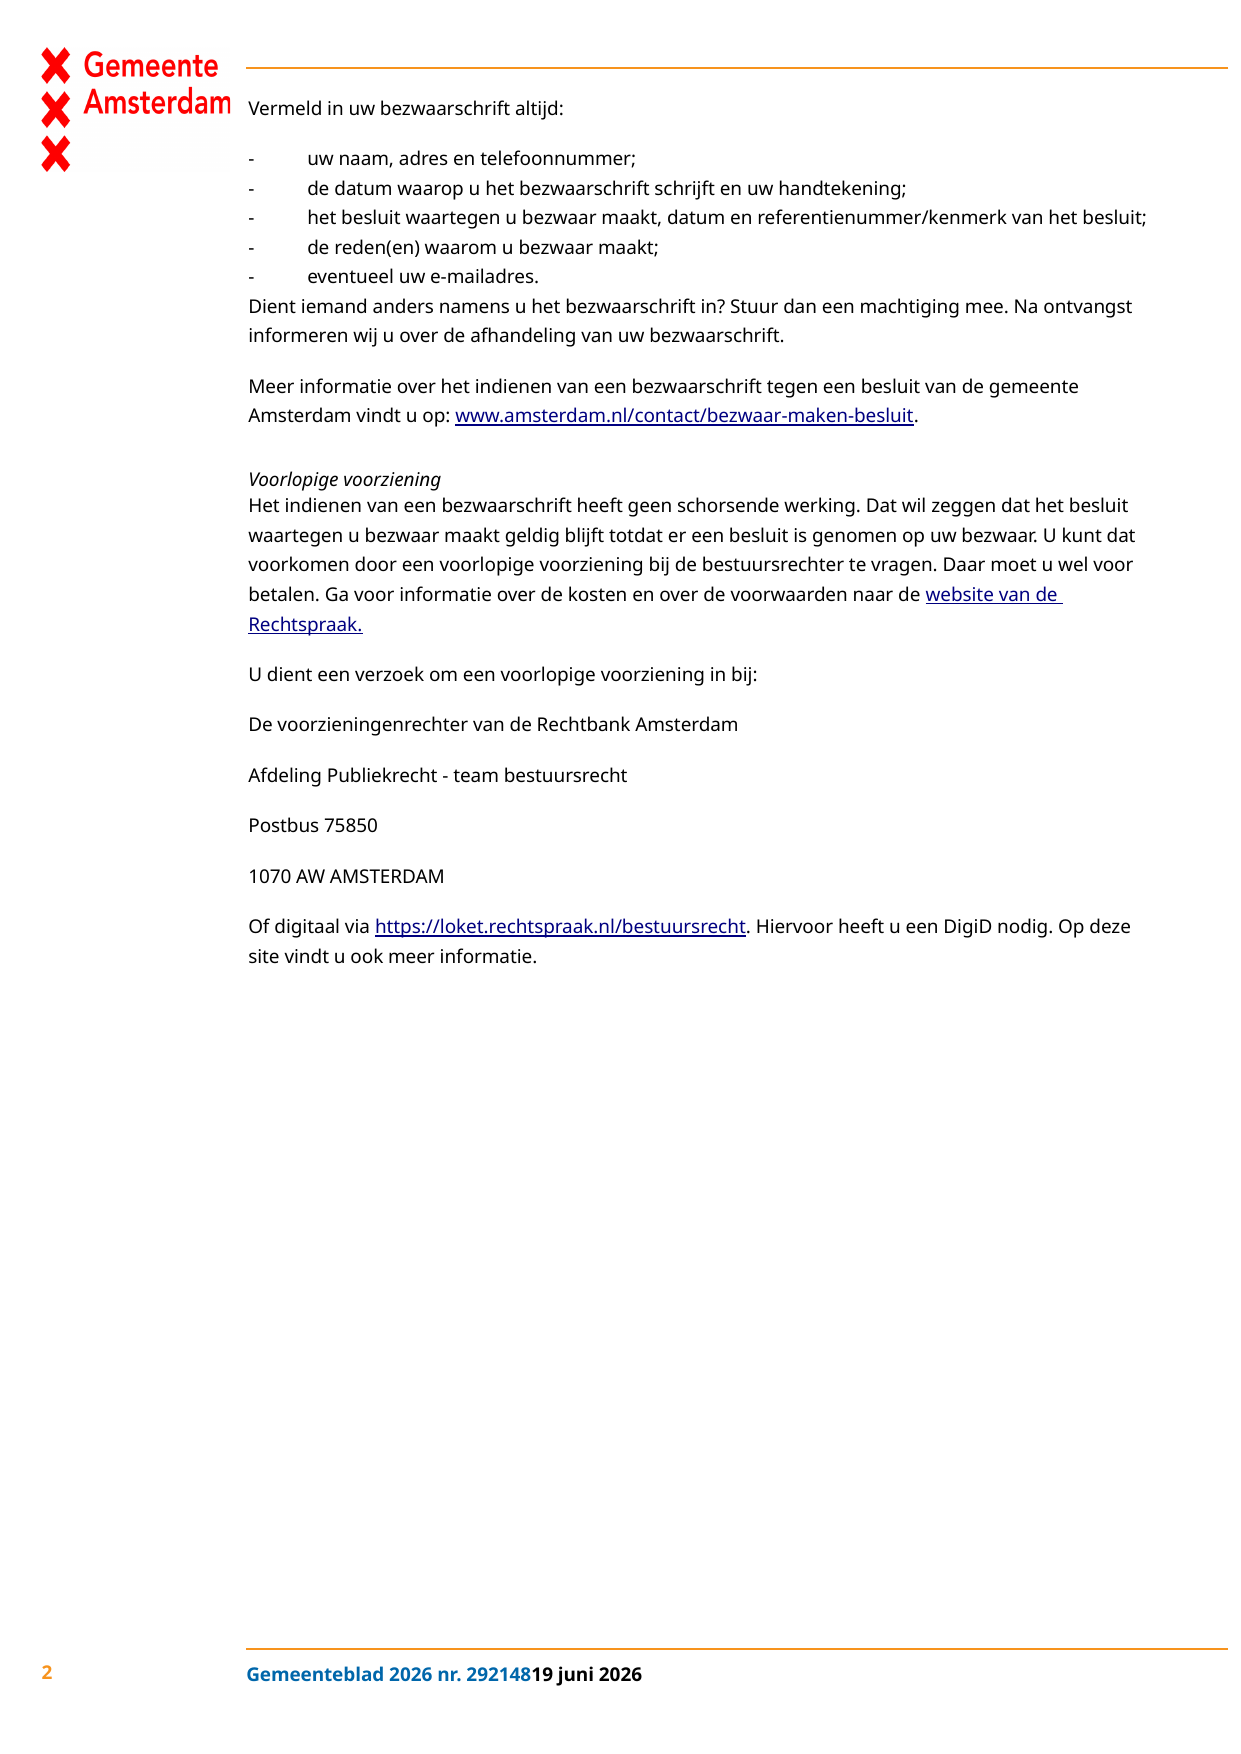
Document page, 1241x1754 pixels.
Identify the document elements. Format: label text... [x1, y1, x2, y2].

text Dient iemand anders namens u het bezwaarschrift in? Stuur dan een machtiging mee. Na ontvangst informeren wij u over de afhandeling van uw bezwaarschrift. [248, 293, 1152, 348]
text Voorlopige voorziening [248, 467, 1152, 492]
list de datum waarop u het bezwaarschrift schrijft en uw handtekening; [248, 175, 1152, 201]
text 1070 AW AMSTERDAM [248, 863, 1152, 888]
text U dient een verzoek om een voorlopige voorziening in bij: [248, 661, 1152, 687]
text Vermeld in uw bezwaarschrift altijd: [248, 95, 1152, 121]
text De voorzieningenrechter van de Rechtbank Amsterdam [248, 712, 1152, 737]
list eventueel uw e-mailadres. [248, 263, 1152, 289]
list de reden(en) waarom u bezwaar maakt; [248, 234, 1152, 260]
list het besluit waartegen u bezwaar maakt, datum en referentienummer/kenmerk van het besluit; [248, 204, 1152, 230]
list uw naam, adres en telefoonnummer; [248, 145, 1152, 171]
text Het indienen van een bezwaarschrift heeft geen schorsende werking. Dat wil zeggen dat het besluit waartegen u bezwaar maakt geldig blijft totdat er een besluit is genomen op uw bezwaar. U kunt dat voorkomen door een voorlopige voorziening bij de bestuursrechter te vragen. Daar moet u wel voor betalen. Ga voor informatie over de kosten en over de voorwaarden naar de website van de Rechtspraak. [248, 492, 1152, 636]
text Of digitaal via https://loket.rechtspraak.nl/bestuursrecht. Hiervoor heeft u een DigiD nodig. Op deze site vindt u ook meer informatie. [248, 913, 1152, 968]
text Postbus 75850 [248, 812, 1152, 838]
text Meer informatie over het indienen van een bezwaarschrift tegen een besluit van de gemeente Amsterdam vindt u op: www.amsterdam.nl/contact/bezwaar-maken-besluit. [248, 373, 1152, 428]
text Afdeling Publiekrecht - team bestuursrecht [248, 762, 1152, 788]
picture [41, 47, 231, 172]
